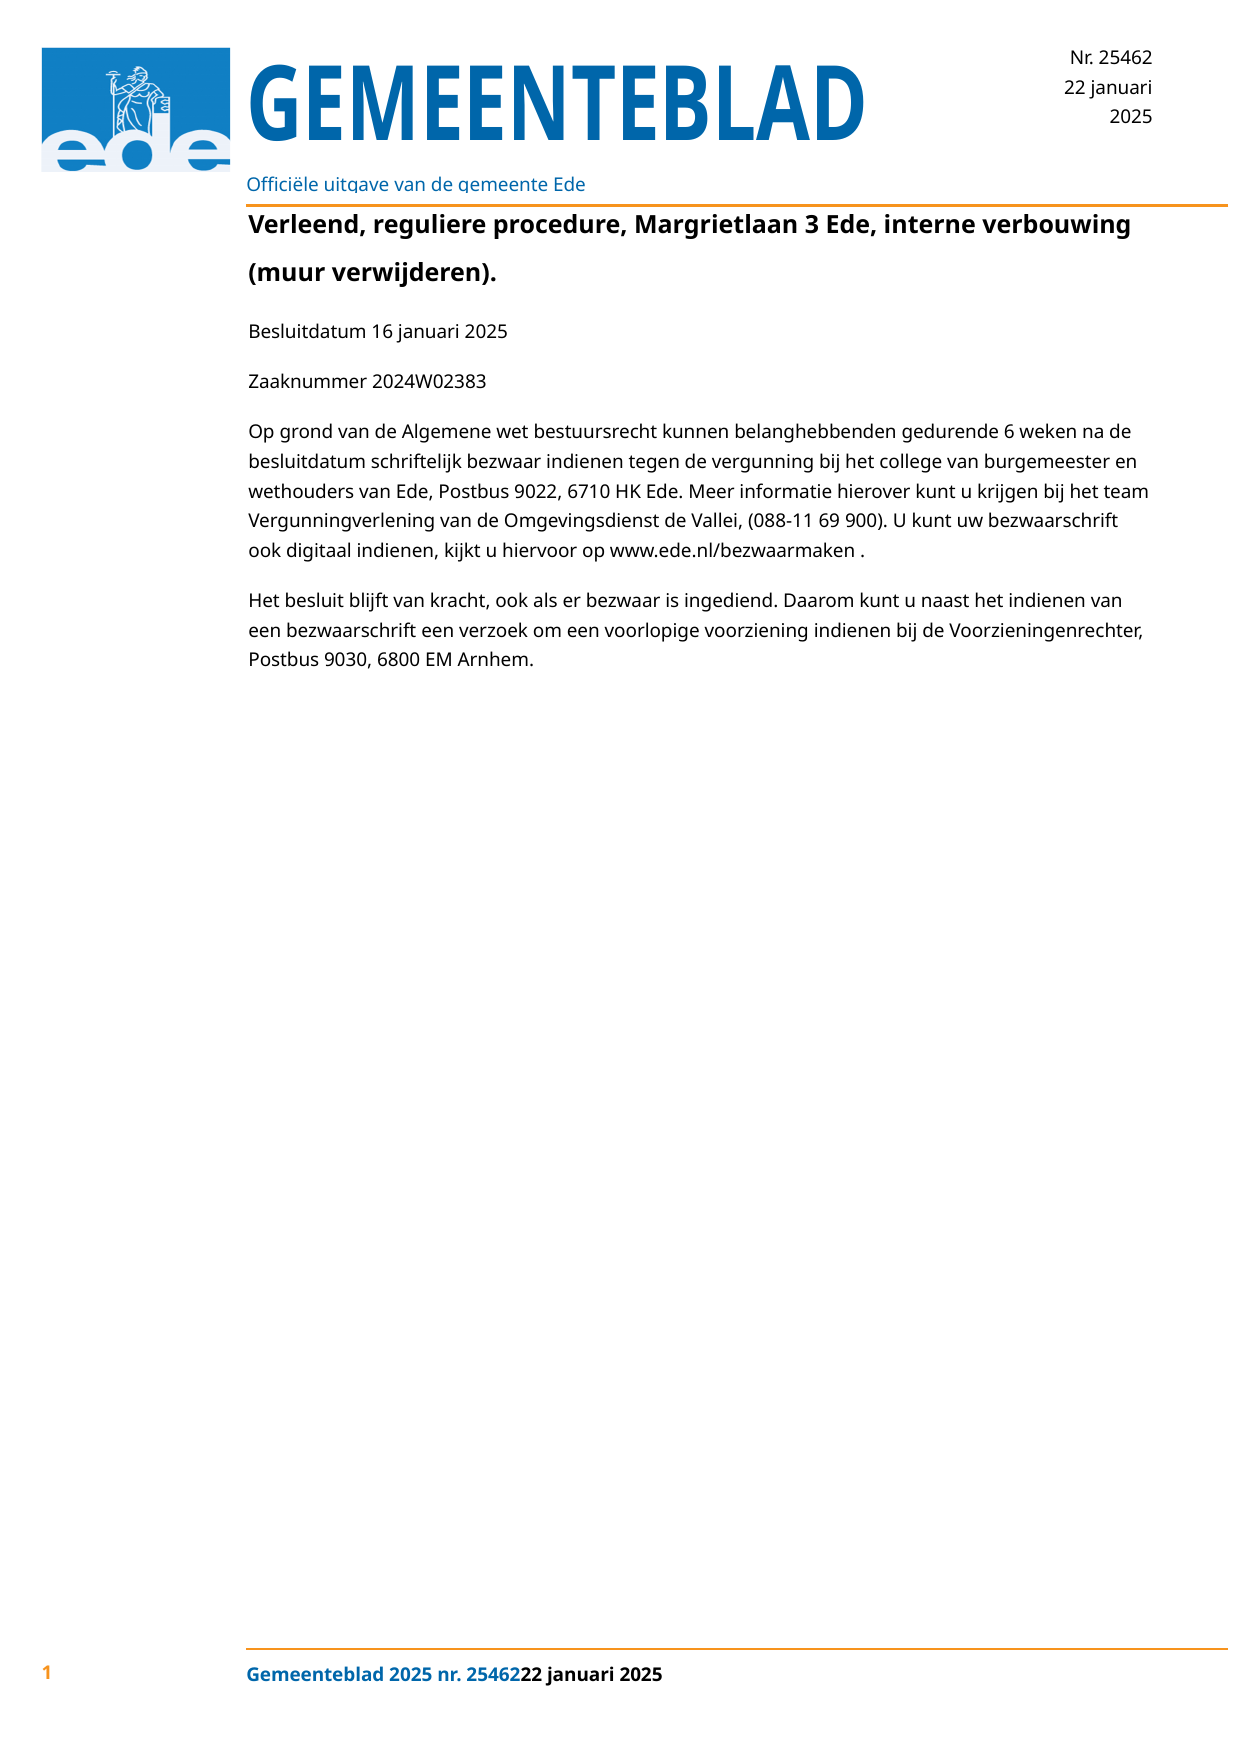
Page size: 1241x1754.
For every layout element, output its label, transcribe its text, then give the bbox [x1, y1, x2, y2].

text Verleend, reguliere procedure, Margrietlaan 3 Ede, interne verbouwing (muur verwijderen). [248, 207, 1152, 288]
picture [41, 47, 231, 172]
text Besluitdatum 16 januari 2025 [248, 318, 1152, 344]
text Op grond van de Algemene wet bestuursrecht kunnen belanghebbenden gedurende 6 weken na de besluitdatum schriftelijk bezwaar indienen tegen de vergunning bij het college van burgemeester en wethouders van Ede, Postbus 9022, 6710 HK Ede. Meer informatie hierover kunt u krijgen bij het team Vergunningverlening van de Omgevingsdienst de Vallei, (088-11 69 900). U kunt uw bezwaarschrift ook digitaal indienen, kijkt u hiervoor op www.ede.nl/bezwaarmaken . [248, 419, 1152, 563]
text Zaaknummer 2024W02383 [248, 368, 1152, 394]
text Het besluit blijft van kracht, ook als er bezwaar is ingediend. Daarom kunt u naast het indienen van een bezwaarschrift een verzoek om een voorlopige voorziening indienen bij de Voorzieningenrechter, Postbus 9030, 6800 EM Arnhem. [248, 587, 1152, 672]
